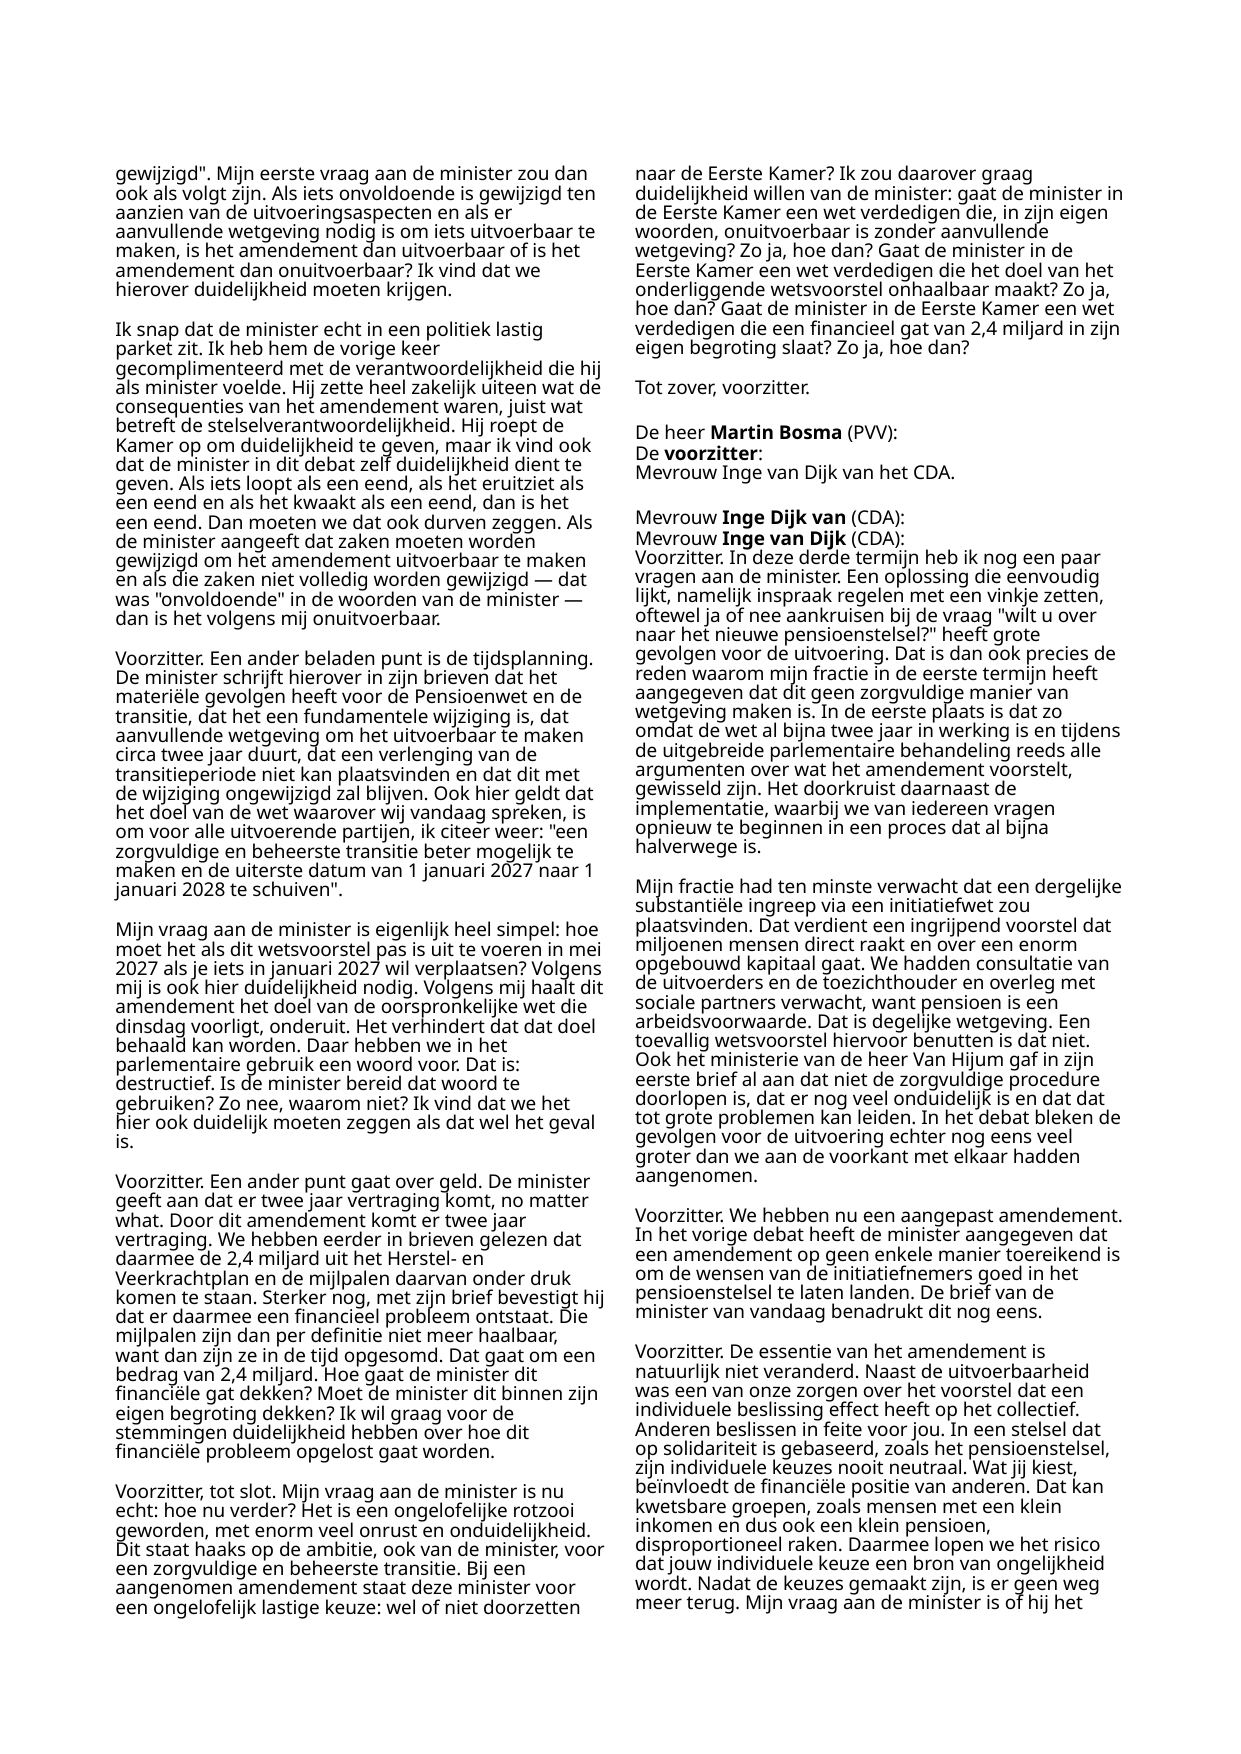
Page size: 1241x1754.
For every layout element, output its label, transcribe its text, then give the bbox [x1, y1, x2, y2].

text Voorzitter. In deze derde termijn heb ik nog een paar vragen aan de minister. Een oplossing die eenvoudig lijkt, namelijk inspraak regelen met een vinkje zetten, oftewel ja of nee aankruisen bij de vraag "wilt u over naar het nieuwe pensioenstelsel?" heeft grote gevolgen voor de uitvoering. Dat is dan ook precies de reden waarom mijn fractie in de eerste termijn heeft aangegeven dat dit geen zorgvuldige manier van wetgeving maken is. In de eerste plaats is dat zo omdat de wet al bijna twee jaar in werking is en tijdens de uitgebreide parlementaire behandeling reeds alle argumenten over wat het amendement voorstelt, gewisseld zijn. Het doorkruist daarnaast de implementatie, waarbij we van iedereen vragen opnieuw te beginnen in een proces dat al bijna halverwege is. [635, 549, 1125, 857]
text Tot zover, voorzitter. [635, 379, 1125, 398]
text Voorzitter. We hebben nu een aangepast amendement. In het vorige debat heeft de minister aangegeven dat een amendement op geen enkele manier toereikend is om de wensen van de initiatiefnemers goed in het pensioenstelsel te laten landen. De brief van de minister van vandaag benadrukt dit nog eens. [635, 1207, 1125, 1323]
text Voorzitter, tot slot. Mijn vraag aan de minister is nu echt: hoe nu verder? Het is een ongelofelijke rotzooi geworden, met enorm veel onrust en onduidelijkheid. Dit staat haaks op de ambitie, ook van de minister, voor een zorgvuldige en beheerste transitie. Bij een aangenomen amendement staat deze minister voor een ongelofelijk lastige keuze: wel of niet doorzetten [115, 1483, 605, 1618]
text Voorzitter. Een ander punt gaat over geld. De minister geeft aan dat er twee jaar vertraging komt, no matter what. Door dit amendement komt er twee jaar vertraging. We hebben eerder in brieven gelezen dat daarmee de 2,4 miljard uit het Herstel- en Veerkrachtplan en de mijlpalen daarvan onder druk komen te staan. Sterker nog, met zijn brief bevestigt hij dat er daarmee een financieel probleem ontstaat. Die mijlpalen zijn dan per definitie niet meer haalbaar, want dan zijn ze in de tijd opgesomd. Dat gaat om een bedrag van 2,4 miljard. Hoe gaat de minister dit financiële gat dekken? Moet de minister dit binnen zijn eigen begroting dekken? Ik wil graag voor de stemmingen duidelijkheid hebben over hoe dit financiële probleem opgelost gaat worden. [115, 1173, 605, 1462]
text Mijn fractie had ten minste verwacht dat een dergelijke substantiële ingreep via een initiatiefwet zou plaatsvinden. Dat verdient een ingrijpend voorstel dat miljoenen mensen direct raakt en over een enorm opgebouwd kapitaal gaat. We hadden consultatie van de uitvoerders en de toezichthouder en overleg met sociale partners verwacht, want pensioen is een arbeidsvoorwaarde. Dat is degelijke wetgeving. Een toevallig wetsvoorstel hiervoor benutten is dat niet. Ook het ministerie van de heer Van Hijum gaf in zijn eerste brief al aan dat niet de zorgvuldige procedure doorlopen is, dat er nog veel onduidelijk is en dat dat tot grote problemen kan leiden. In het debat bleken de gevolgen voor de uitvoering echter nog eens veel groter dan we aan de voorkant met elkaar hadden aangenomen. [635, 878, 1125, 1186]
text Mevrouw Inge van Dijk (CDA): [635, 530, 1125, 549]
text Voorzitter. De essentie van het amendement is natuurlijk niet veranderd. Naast de uitvoerbaarheid was een van onze zorgen over het voorstel dat een individuele beslissing effect heeft op het collectief. Anderen beslissen in feite voor jou. In een stelsel dat op solidariteit is gebaseerd, zoals het pensioenstelsel, zijn individuele keuzes nooit neutraal. Wat jij kiest, beïnvloedt de financiële positie van anderen. Dat kan kwetsbare groepen, zoals mensen met een klein inkomen en dus ook een klein pensioen, disproportioneel raken. Daarmee lopen we het risico dat jouw individuele keuze een bron van ongelijkheid wordt. Nadat de keuzes gemaakt zijn, is er geen weg meer terug. Mijn vraag aan de minister is of hij het [635, 1343, 1125, 1613]
text De heer Martin Bosma (PVV): [635, 419, 1125, 444]
text Mevrouw Inge van Dijk van het CDA. [635, 464, 1125, 483]
text gewijzigd". Mijn eerste vraag aan de minister zou dan ook als volgt zijn. Als iets onvoldoende is gewijzigd ten aanzien van de uitvoeringsaspecten en als er aanvullende wetgeving nodig is om iets uitvoerbaar te maken, is het amendement dan uitvoerbaar of is het amendement dan onuitvoerbaar? Ik vind dat we hierover duidelijkheid moeten krijgen. [115, 165, 605, 300]
text naar de Eerste Kamer? Ik zou daarover graag duidelijkheid willen van de minister: gaat de minister in de Eerste Kamer een wet verdedigen die, in zijn eigen woorden, onuitvoerbaar is zonder aanvullende wetgeving? Zo ja, hoe dan? Gaat de minister in de Eerste Kamer een wet verdedigen die het doel van het onderliggende wetsvoorstel onhaalbaar maakt? Zo ja, hoe dan? Gaat de minister in de Eerste Kamer een wet verdedigen die een financieel gat van 2,4 miljard in zijn eigen begroting slaat? Zo ja, hoe dan? [635, 165, 1125, 358]
text Mijn vraag aan de minister is eigenlijk heel simpel: hoe moet het als dit wetsvoorstel pas is uit te voeren in mei 2027 als je iets in januari 2027 wil verplaatsen? Volgens mij is ook hier duidelijkheid nodig. Volgens mij haalt dit amendement het doel van de oorspronkelijke wet die dinsdag voorligt, onderuit. Het verhindert dat dat doel behaald kan worden. Daar hebben we in het parlementaire gebruik een woord voor. Dat is: destructief. Is de minister bereid dat woord te gebruiken? Zo nee, waarom niet? Ik vind dat we het hier ook duidelijk moeten zeggen als dat wel het geval is. [115, 921, 605, 1152]
text De voorzitter: [635, 444, 1125, 464]
text Mevrouw Inge Dijk van (CDA): [635, 504, 1125, 530]
text Ik snap dat de minister echt in een politiek lastig parket zit. Ik heb hem de vorige keer gecomplimenteerd met de verantwoordelijkheid die hij als minister voelde. Hij zette heel zakelijk uiteen wat de consequenties van het amendement waren, juist wat betreft de stelselverantwoordelijkheid. Hij roept de Kamer op om duidelijkheid te geven, maar ik vind ook dat de minister in dit debat zelf duidelijkheid dient te geven. Als iets loopt als een eend, als het eruitziet als een eend en als het kwaakt als een eend, dan is het een eend. Dan moeten we dat ook durven zeggen. Als de minister aangeeft dat zaken moeten worden gewijzigd om het amendement uitvoerbaar te maken en als die zaken niet volledig worden gewijzigd — dat was "onvoldoende" in de woorden van de minister — dan is het volgens mij onuitvoerbaar. [115, 321, 605, 629]
text Voorzitter. Een ander beladen punt is de tijdsplanning. De minister schrijft hierover in zijn brieven dat het materiële gevolgen heeft voor de Pensioenwet en de transitie, dat het een fundamentele wijziging is, dat aanvullende wetgeving om het uitvoerbaar te maken circa twee jaar duurt, dat een verlenging van de transitieperiode niet kan plaatsvinden en dat dit met de wijziging ongewijzigd zal blijven. Ook hier geldt dat het doel van de wet waarover wij vandaag spreken, is om voor alle uitvoerende partijen, ik citeer weer: "een zorgvuldige en beheerste transitie beter mogelijk te maken en de uiterste datum van 1 januari 2027 naar 1 januari 2028 te schuiven". [115, 650, 605, 901]
